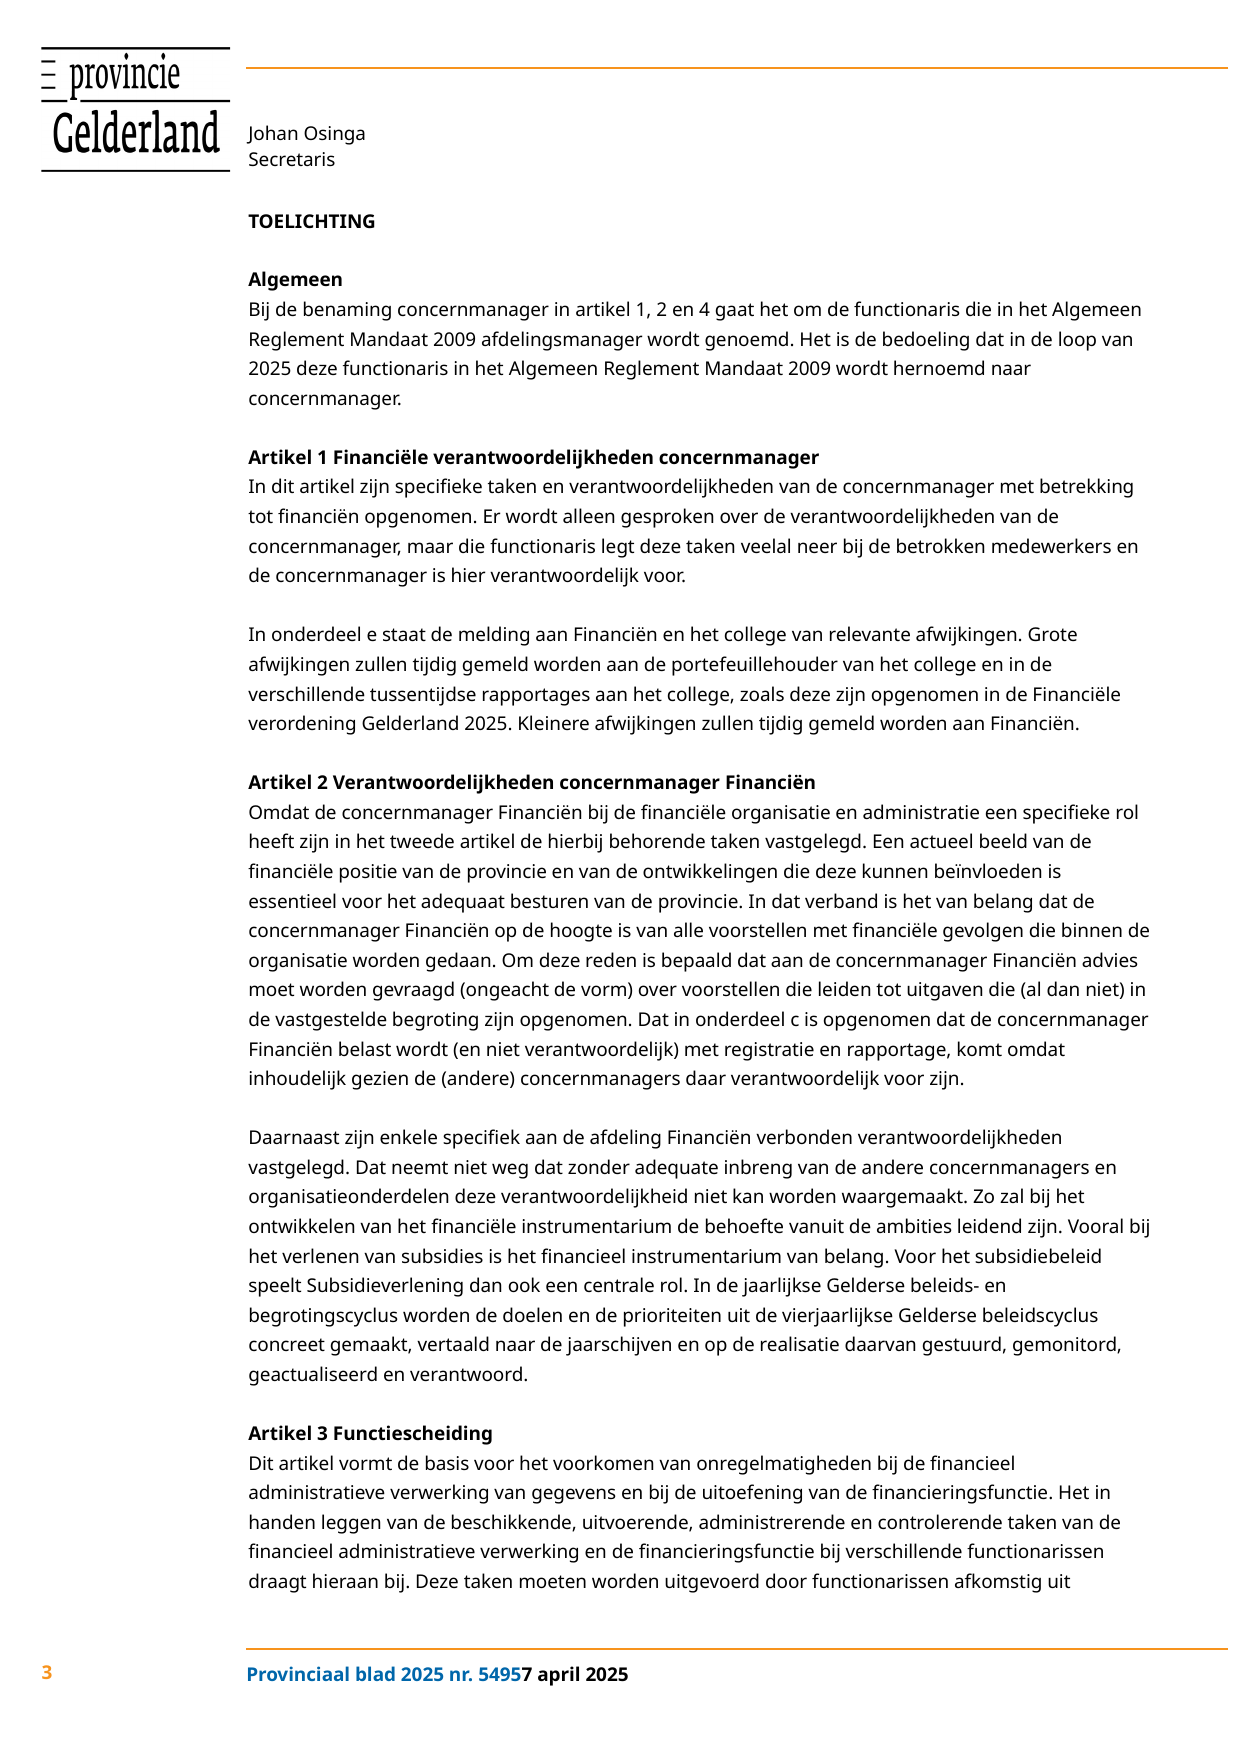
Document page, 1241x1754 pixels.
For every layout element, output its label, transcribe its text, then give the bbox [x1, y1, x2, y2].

text Algemeen [248, 267, 1152, 292]
text Dit artikel vormt de basis voor het voorkomen van onregelmatigheden bij de financieel administratieve verwerking van gegevens en bij de uitoefening van de financieringsfunctie. Het in handen leggen van de beschikkende, uitvoerende, administrerende en controlerende taken van de financieel administratieve verwerking en de financieringsfunctie bij verschillende functionarissen draagt hieraan bij. Deze taken moeten worden uitgevoerd door functionarissen afkomstig uit [248, 1450, 1152, 1594]
text Johan Osinga [248, 121, 1152, 146]
text Artikel 3 Functiescheiding [248, 1420, 1152, 1446]
text In dit artikel zijn specifieke taken en verantwoordelijkheden van de concernmanager met betrekking tot financiën opgenomen. Er wordt alleen gesproken over de verantwoordelijkheden van de concernmanager, maar die functionaris legt deze taken veelal neer bij de betrokken medewerkers en de concernmanager is hier verantwoordelijk voor. [248, 474, 1152, 588]
text In onderdeel e staat de melding aan Financiën en het college van relevante afwijkingen. Grote afwijkingen zullen tijdig gemeld worden aan de portefeuillehouder van het college en in de verschillende tussentijdse rapportages aan het college, zoals deze zijn opgenomen in de Financiële verordening Gelderland 2025. Kleinere afwijkingen zullen tijdig gemeld worden aan Financiën. [248, 622, 1152, 736]
picture [41, 47, 231, 172]
text TOELICHTING [248, 198, 1152, 237]
text Omdat de concernmanager Financiën bij de financiële organisatie en administratie een specifieke rol heeft zijn in het tweede artikel de hierbij behorende taken vastgelegd. Een actueel beeld van de financiële positie van de provincie en van de ontwikkelingen die deze kunnen beïnvloeden is essentieel voor het adequaat besturen van de provincie. In dat verband is het van belang dat de concernmanager Financiën op de hoogte is van alle voorstellen met financiële gevolgen die binnen de organisatie worden gedaan. Om deze reden is bepaald dat aan de concernmanager Financiën advies moet worden gevraagd (ongeacht de vorm) over voorstellen die leiden tot uitgaven die (al dan niet) in de vastgestelde begroting zijn opgenomen. Dat in onderdeel c is opgenomen dat de concernmanager Financiën belast wordt (en niet verantwoordelijk) met registratie en rapportage, komt omdat inhoudelijk gezien de (andere) concernmanagers daar verantwoordelijk voor zijn. [248, 799, 1152, 1091]
text Artikel 1 Financiële verantwoordelijkheden concernmanager [248, 444, 1152, 470]
text Bij de benaming concernmanager in artikel 1, 2 en 4 gaat het om de functionaris die in het Algemeen Reglement Mandaat 2009 afdelingsmanager wordt genoemd. Het is de bedoeling dat in de loop van 2025 deze functionaris in het Algemeen Reglement Mandaat 2009 wordt hernoemd naar concernmanager. [248, 296, 1152, 411]
text Daarnaast zijn enkele specifiek aan de afdeling Financiën verbonden verantwoordelijkheden vastgelegd. Dat neemt niet weg dat zonder adequate inbreng van de andere concernmanagers en organisatieonderdelen deze verantwoordelijkheid niet kan worden waargemaakt. Zo zal bij het ontwikkelen van het financiële instrumentarium de behoefte vanuit de ambities leidend zijn. Vooral bij het verlenen van subsidies is het financieel instrumentarium van belang. Voor het subsidiebeleid speelt Subsidieverlening dan ook een centrale rol. In de jaarlijkse Gelderse beleids- en begrotingscyclus worden de doelen en de prioriteiten uit de vierjaarlijkse Gelderse beleidscyclus concreet gemaakt, vertaald naar de jaarschijven en op de realisatie daarvan gestuurd, gemonitord, geactualiseerd en verantwoord. [248, 1124, 1152, 1387]
text Secretaris [248, 146, 1152, 172]
text Artikel 2 Verantwoordelijkheden concernmanager Financiën [248, 769, 1152, 795]
